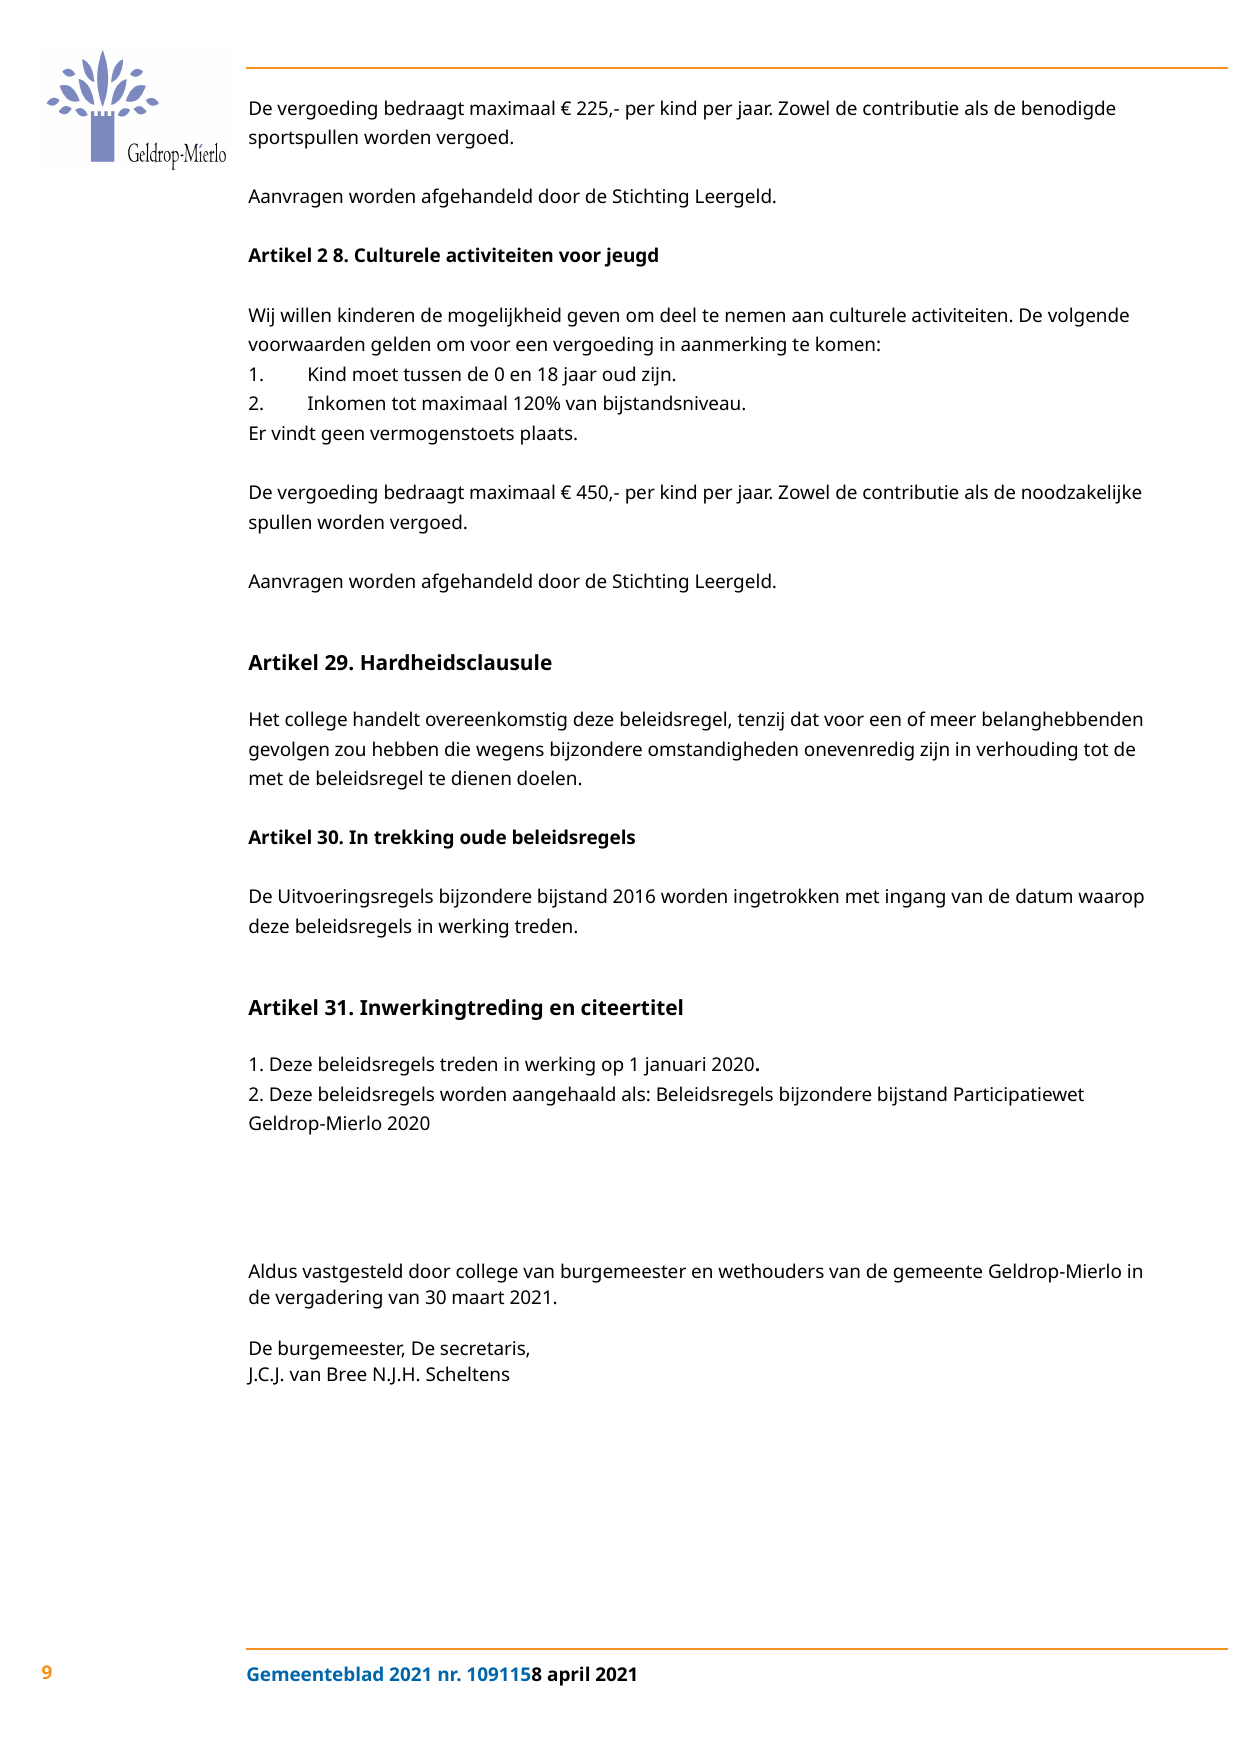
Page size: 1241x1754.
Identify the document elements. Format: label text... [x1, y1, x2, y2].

picture [41, 47, 231, 172]
text 2. Deze beleidsregels worden aangehaald als: Beleidsregels bijzondere bijstand Participatiewet Geldrop-Mierlo 2020 [248, 1081, 1152, 1136]
text J.C.J. van Bree N.J.H. Scheltens [248, 1361, 1152, 1387]
text De vergoeding bedraagt maximaal € 225,- per kind per jaar. Zowel de contributie als de benodigde sportspullen worden vergoed. [248, 95, 1152, 150]
text De burgemeester, De secretaris, [248, 1336, 1152, 1361]
text Artikel 30. In trekking oude beleidsregels [248, 824, 1152, 850]
text Aanvragen worden afgehandeld door de Stichting Leergeld. [248, 568, 1152, 594]
text De Uitvoeringsregels bijzondere bijstand 2016 worden ingetrokken met ingang van de datum waarop deze beleidsregels in werking treden. [248, 884, 1152, 939]
text Artikel 2 8. Culturele activiteiten voor jeugd [248, 243, 1152, 268]
text Aldus vastgesteld door college van burgemeester en wethouders van de gemeente Geldrop-Mierlo in de vergadering van 30 maart 2021. [248, 1258, 1152, 1310]
list Inkomen tot maximaal 120% van bijstandsniveau. [248, 391, 1152, 416]
text Het college handelt overeenkomstig deze beleidsregel, tenzij dat voor een of meer belanghebbenden gevolgen zou hebben die wegens bijzondere omstandigheden onevenredig zijn in verhouding tot de met de beleidsregel te dienen doelen. [248, 706, 1152, 791]
text Aanvragen worden afgehandeld door de Stichting Leergeld. [248, 183, 1152, 209]
text Artikel 31. Inwerkingtreding en citeertitel [248, 993, 1152, 1022]
list Kind moet tussen de 0 en 18 jaar oud zijn. [248, 361, 1152, 387]
text 1. Deze beleidsregels treden in werking op 1 januari 2020. [248, 1051, 1152, 1077]
text Wij willen kinderen de mogelijkheid geven om deel te nemen aan culturele activiteiten. De volgende voorwaarden gelden om voor een vergoeding in aanmerking te komen: [248, 302, 1152, 357]
text Artikel 29. Hardheidsclausule [248, 648, 1152, 677]
text De vergoeding bedraagt maximaal € 450,- per kind per jaar. Zowel de contributie als de noodzakelijke spullen worden vergoed. [248, 479, 1152, 535]
text Er vindt geen vermogenstoets plaats. [248, 420, 1152, 446]
